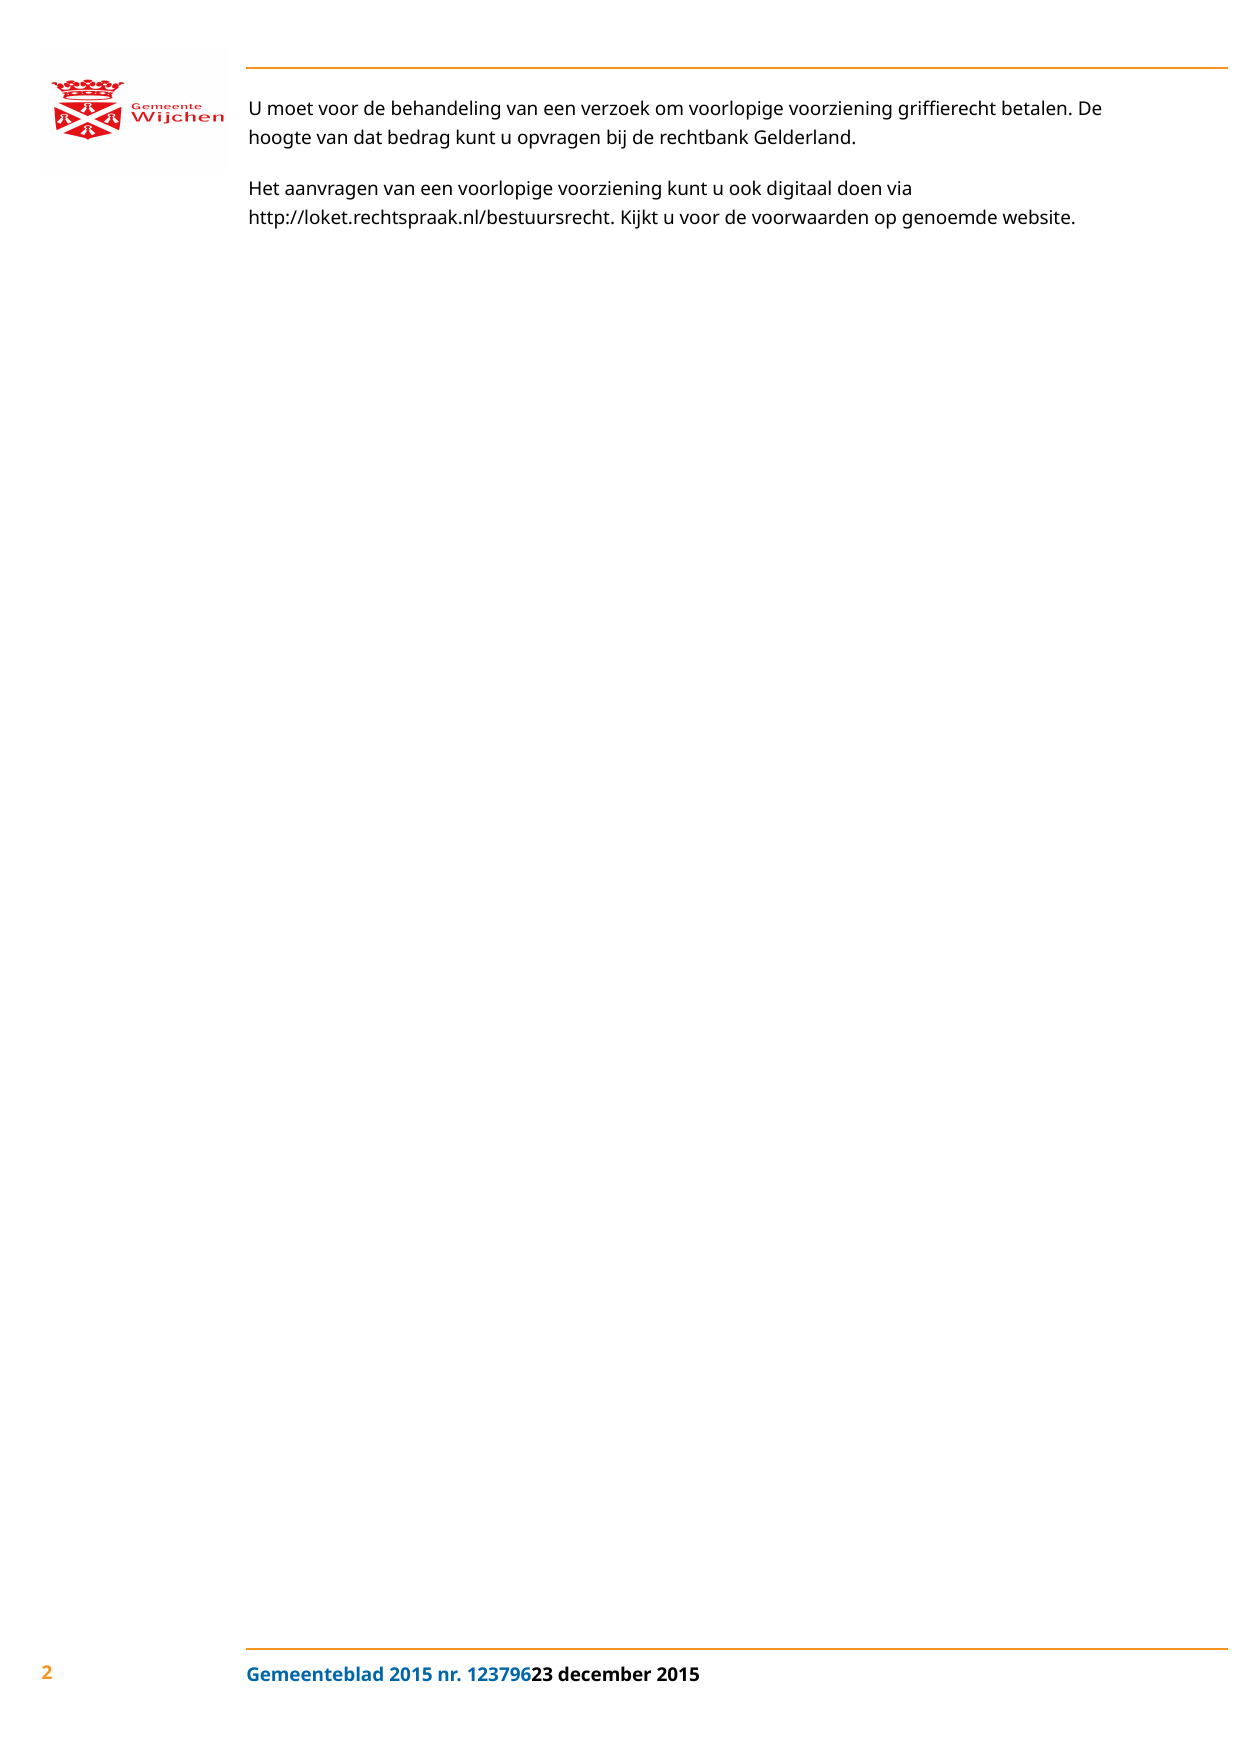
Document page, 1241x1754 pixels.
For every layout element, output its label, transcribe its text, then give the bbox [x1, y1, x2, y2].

text Het aanvragen van een voorlopige voorziening kunt u ook digitaal doen via http://loket.rechtspraak.nl/bestuursrecht. Kijkt u voor de voorwaarden op genoemde website. [248, 175, 1152, 230]
picture [41, 47, 231, 172]
text U moet voor de behandeling van een verzoek om voorlopige voorziening griffierecht betalen. De hoogte van dat bedrag kunt u opvragen bij de rechtbank Gelderland. [248, 95, 1152, 150]
